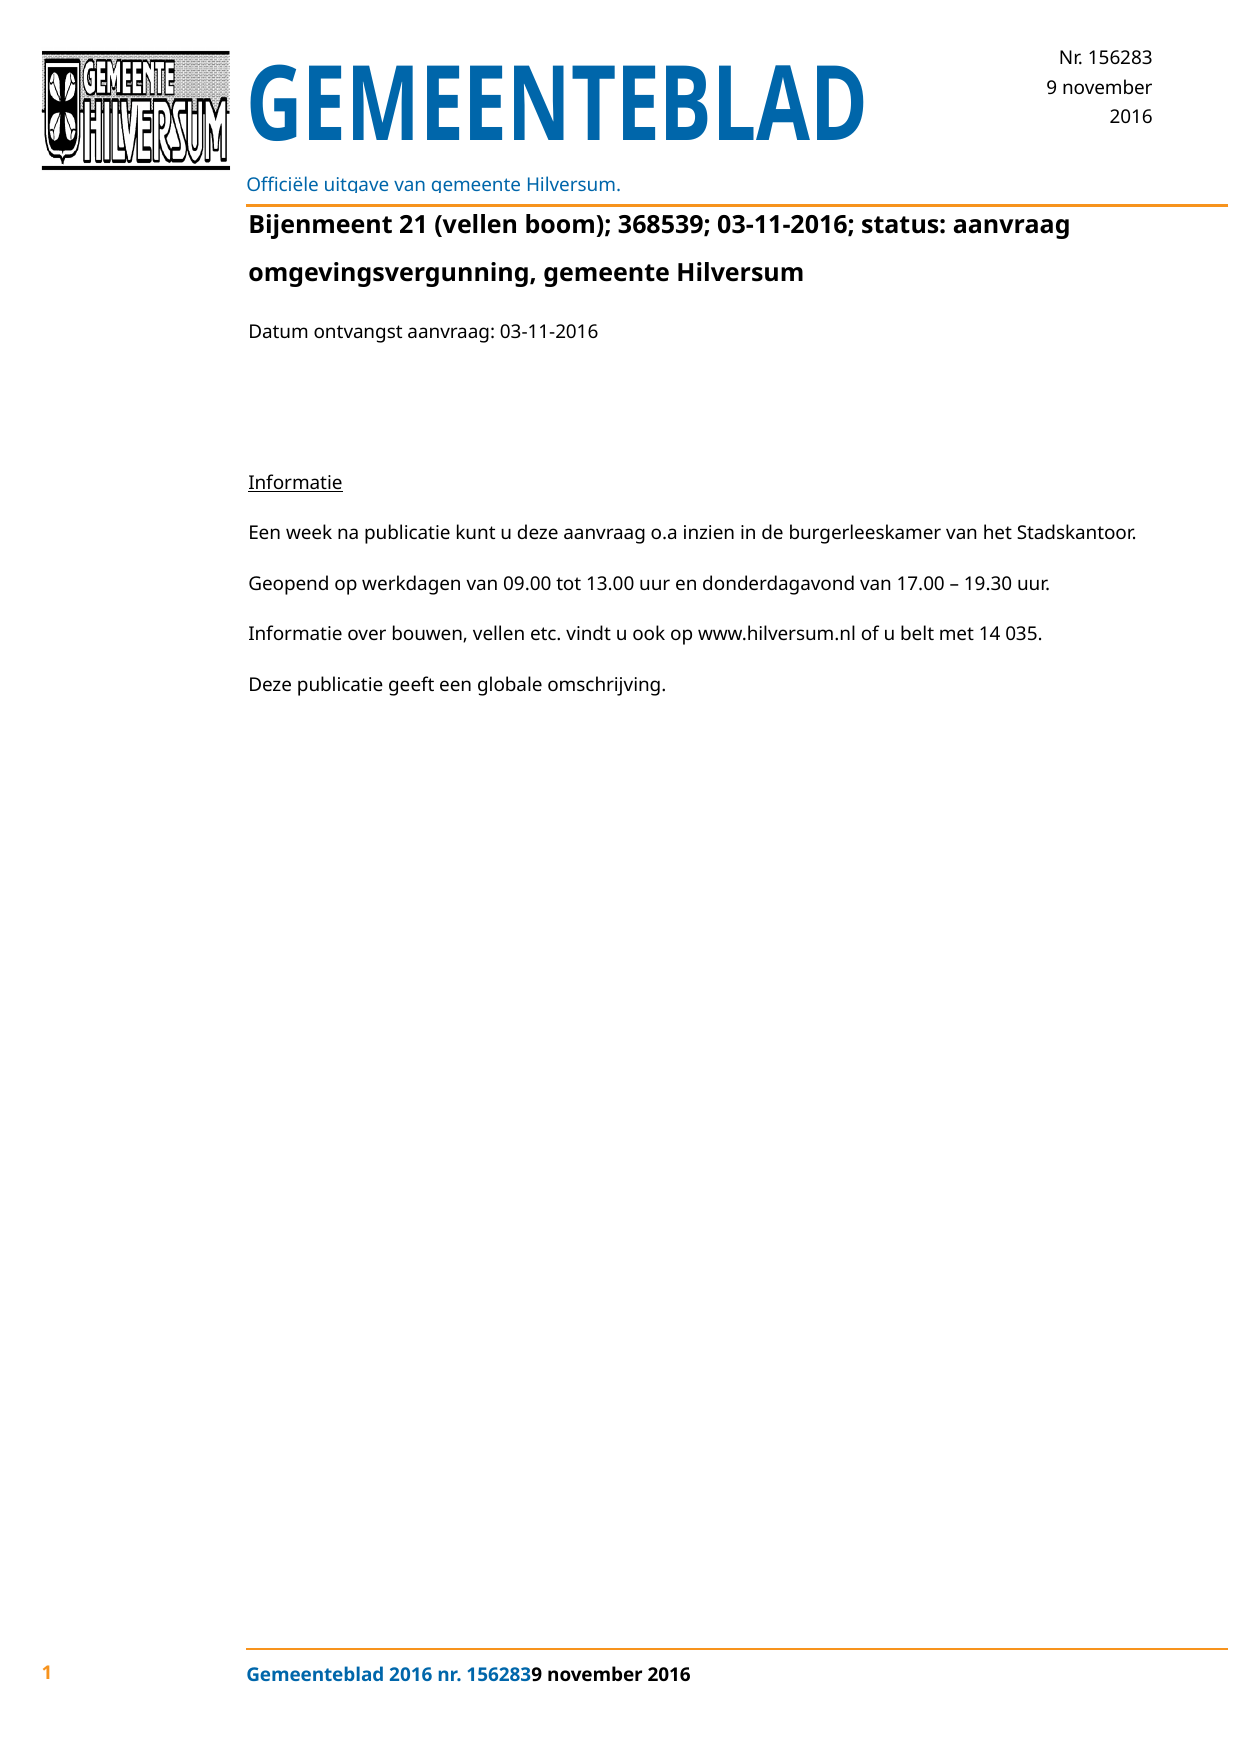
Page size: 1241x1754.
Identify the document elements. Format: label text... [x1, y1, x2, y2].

picture [41, 47, 231, 172]
text Datum ontvangst aanvraag: 03-11-2016 [248, 318, 1152, 344]
text Een week na publicatie kunt u deze aanvraag o.a inzien in de burgerleeskamer van het Stadskantoor. [248, 519, 1152, 545]
text Informatie [248, 469, 1152, 495]
text Geopend op werkdagen van 09.00 tot 13.00 uur en donderdagavond van 17.00 – 19.30 uur. [248, 570, 1152, 596]
text Bijenmeent 21 (vellen boom); 368539; 03-11-2016; status: aanvraag omgevingsvergunning, gemeente Hilversum [248, 207, 1152, 288]
text Informatie over bouwen, vellen etc. vindt u ook op www.hilversum.nl of u belt met 14 035. [248, 620, 1152, 646]
text Deze publicatie geeft een globale omschrijving. [248, 671, 1152, 697]
